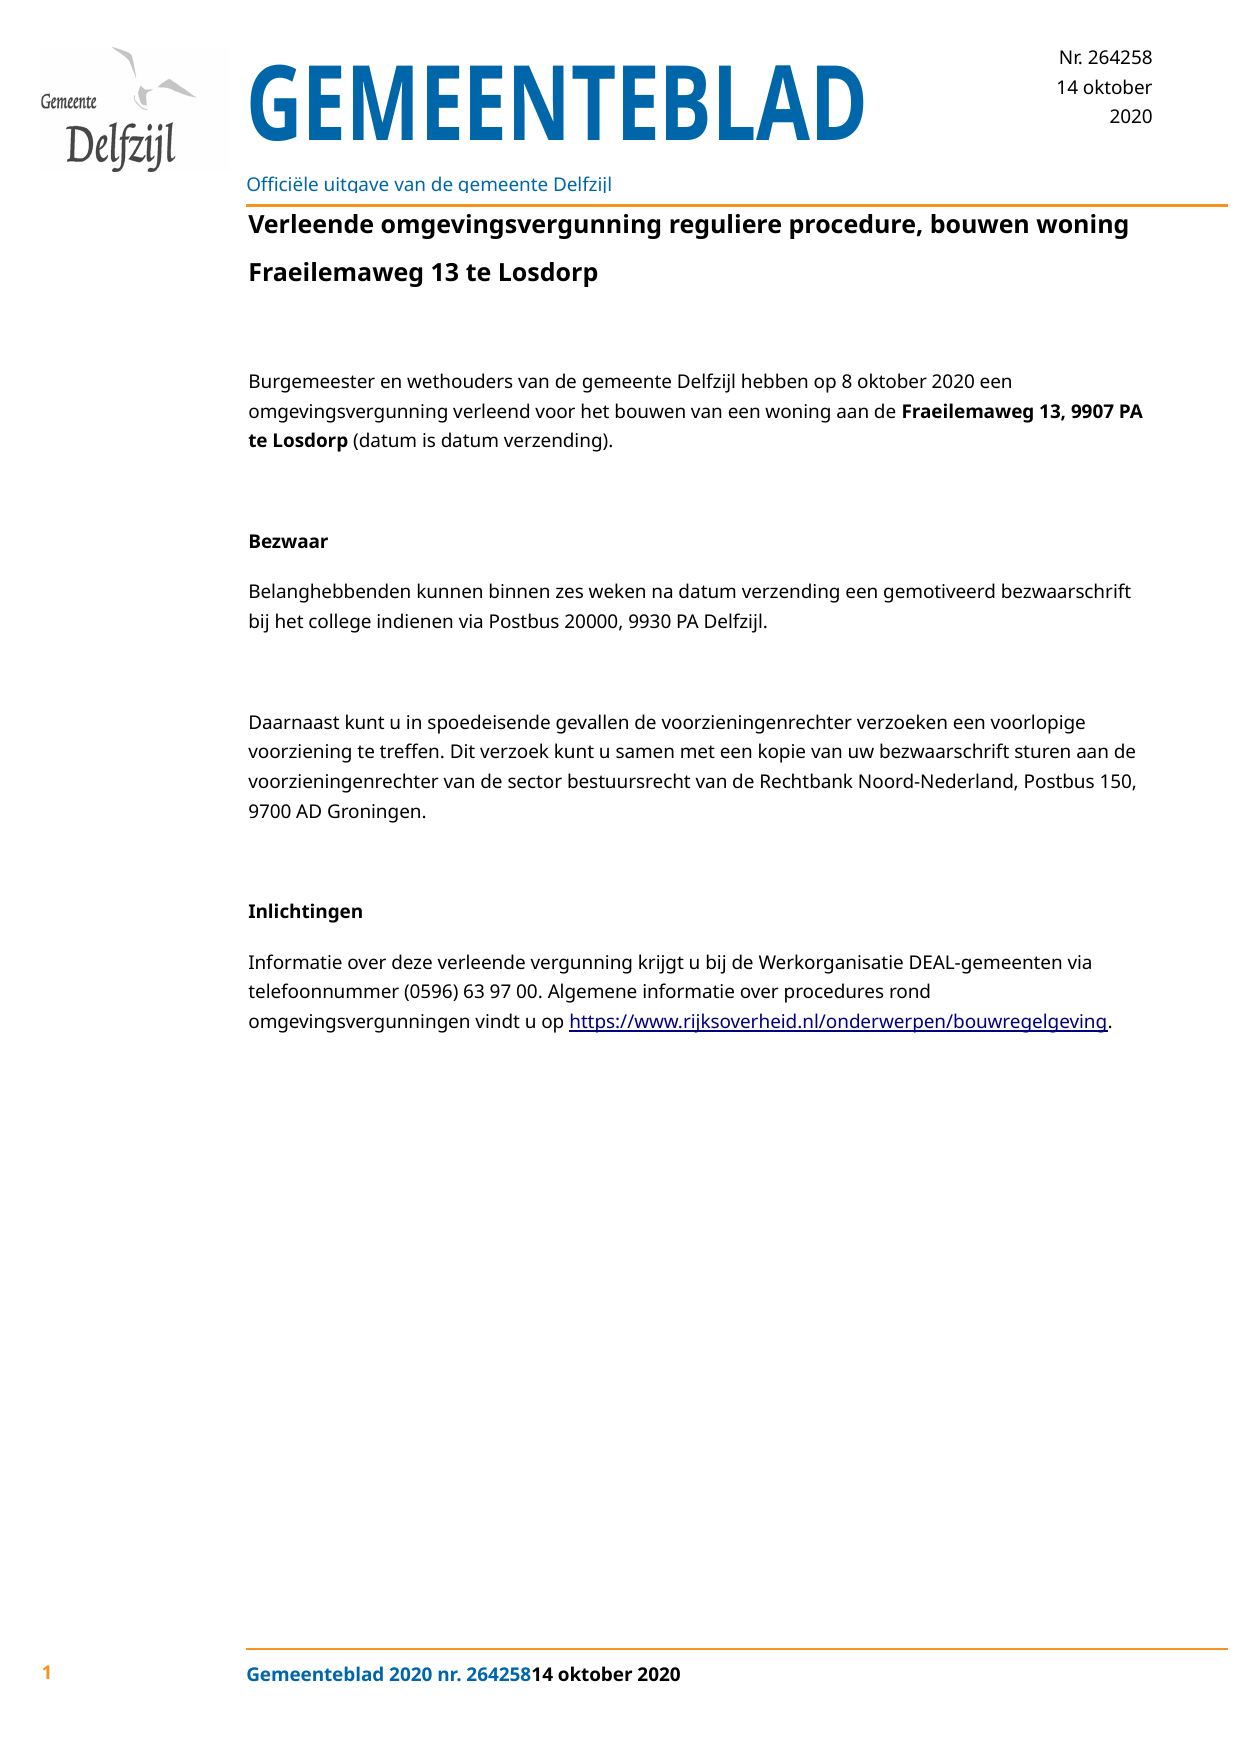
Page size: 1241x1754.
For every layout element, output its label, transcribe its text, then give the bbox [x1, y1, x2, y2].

text Verleende omgevingsvergunning reguliere procedure, bouwen woning Fraeilemaweg 13 te Losdorp [248, 207, 1152, 288]
text Belanghebbenden kunnen binnen zes weken na datum verzending een gemotiveerd bezwaarschrift bij het college indienen via Postbus 20000, 9930 PA Delfzijl. [248, 579, 1152, 634]
picture [41, 47, 231, 172]
text Inlichtingen [248, 899, 1152, 924]
text Bezwaar [248, 528, 1152, 554]
text Informatie over deze verleende vergunning krijgt u bij de Werkorganisatie DEAL-gemeenten via telefoonnummer (0596) 63 97 00. Algemene informatie over procedures rond omgevingsvergunningen vindt u op https://www.rijksoverheid.nl/onderwerpen/bouwregelgeving. [248, 949, 1152, 1034]
text Burgemeester en wethouders van de gemeente Delfzijl hebben op 8 oktober 2020 een omgevingsvergunning verleend voor het bouwen van een woning aan de Fraeilemaweg 13, 9907 PA te Losdorp (datum is datum verzending). [248, 368, 1152, 453]
text Daarnaast kunt u in spoedeisende gevallen de voorzieningenrechter verzoeken een voorlopige voorziening te treffen. Dit verzoek kunt u samen met een kopie van uw bezwaarschrift sturen aan de voorzieningenrechter van de sector bestuursrecht van de Rechtbank Noord-Nederland, Postbus 150, 9700 AD Groningen. [248, 709, 1152, 824]
